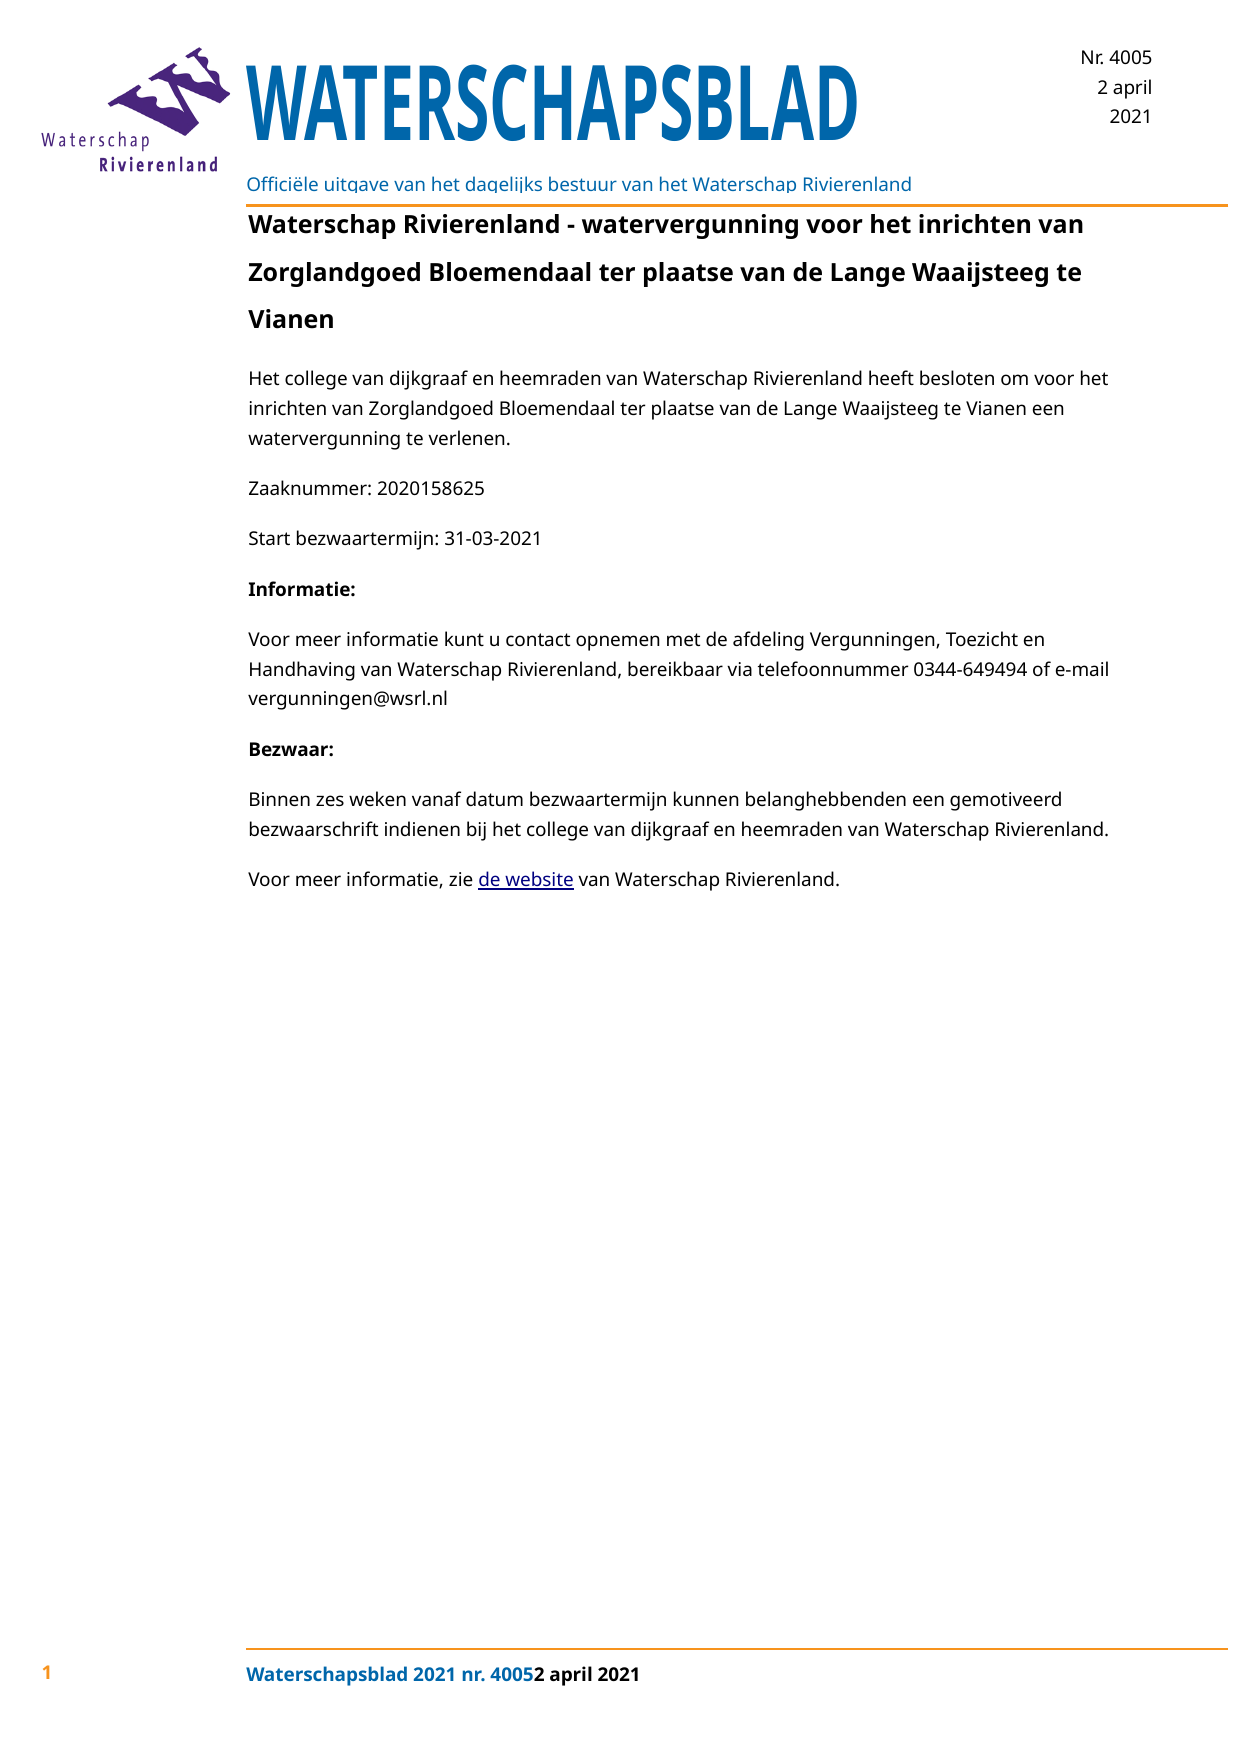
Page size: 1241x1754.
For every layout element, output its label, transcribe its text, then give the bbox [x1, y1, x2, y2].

text Informatie: [248, 576, 1152, 602]
text Start bezwaartermijn: 31-03-2021 [248, 526, 1152, 551]
text Voor meer informatie, zie de website van Waterschap Rivierenland. [248, 866, 1152, 892]
text Bezwaar: [248, 736, 1152, 762]
text Waterschap Rivierenland - watervergunning voor het inrichten van Zorglandgoed Bloemendaal ter plaatse van de Lange Waaijsteeg te Vianen [248, 207, 1152, 336]
text Het college van dijkgraaf en heemraden van Waterschap Rivierenland heeft besloten om voor het inrichten van Zorglandgoed Bloemendaal ter plaatse van de Lange Waaijsteeg te Vianen een watervergunning te verlenen. [248, 366, 1152, 450]
text Voor meer informatie kunt u contact opnemen met de afdeling Vergunningen, Toezicht en Handhaving van Waterschap Rivierenland, bereikbaar via telefoonnummer 0344-649494 of e-mail vergunningen@wsrl.nl [248, 626, 1152, 711]
text Zaaknummer: 2020158625 [248, 475, 1152, 501]
picture [41, 47, 231, 172]
text Binnen zes weken vanaf datum bezwaartermijn kunnen belanghebbenden een gemotiveerd bezwaarschrift indienen bij het college van dijkgraaf en heemraden van Waterschap Rivierenland. [248, 786, 1152, 842]
